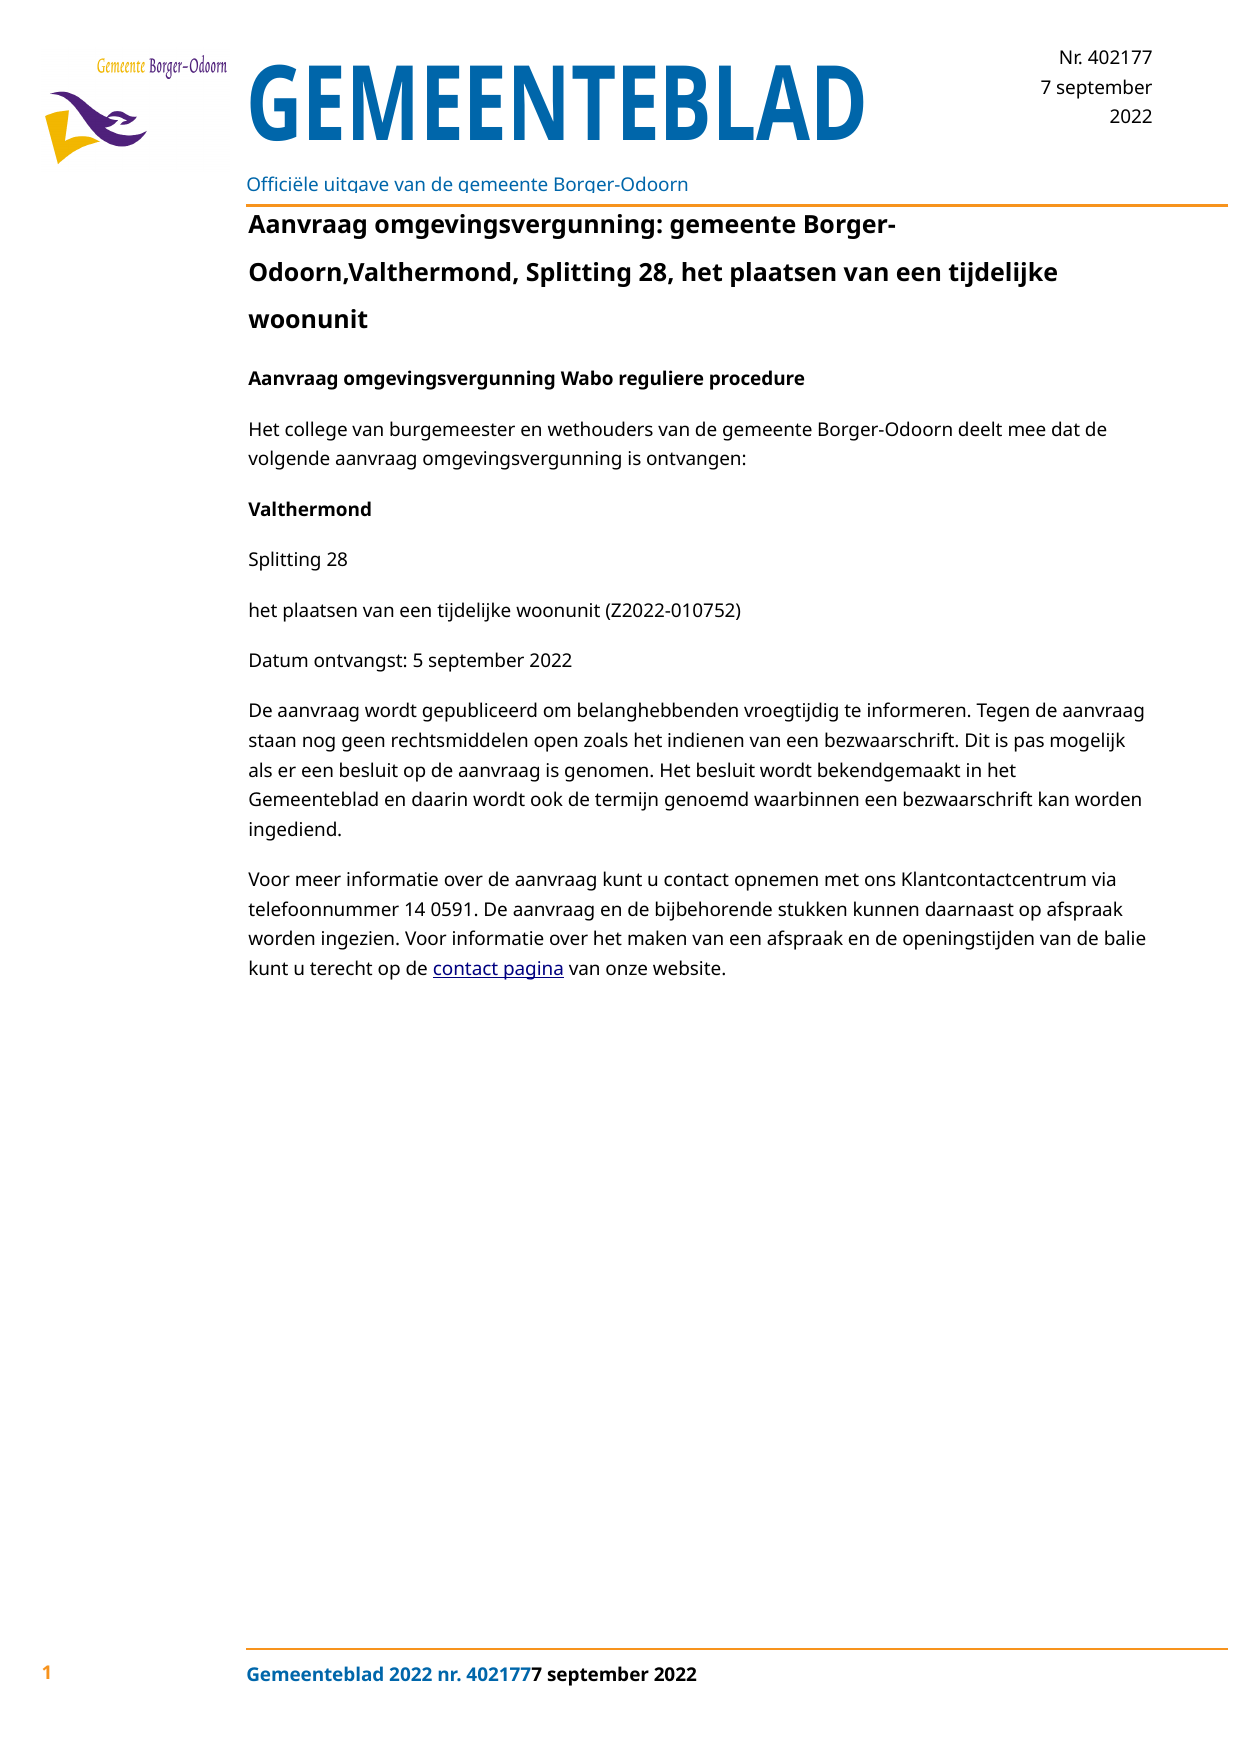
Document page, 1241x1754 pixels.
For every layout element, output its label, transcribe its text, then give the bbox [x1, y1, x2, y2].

text Voor meer informatie over de aanvraag kunt u contact opnemen met ons Klantcontactcentrum via telefoonnummer 14 0591. De aanvraag en de bijbehorende stukken kunnen daarnaast op afspraak worden ingezien. Voor informatie over het maken van een afspraak en de openingstijden van de balie kunt u terecht op de contact pagina van onze website. [248, 866, 1152, 981]
text Valthermond [248, 496, 1152, 522]
picture [41, 47, 231, 172]
text het plaatsen van een tijdelijke woonunit (Z2022-010752) [248, 597, 1152, 622]
text De aanvraag wordt gepubliceerd om belanghebbenden vroegtijdig te informeren. Tegen de aanvraag staan nog geen rechtsmiddelen open zoals het indienen van een bezwaarschrift. Dit is pas mogelijk als er een besluit op de aanvraag is genomen. Het besluit wordt bekendgemaakt in het Gemeenteblad en daarin wordt ook de termijn genoemd waarbinnen een bezwaarschrift kan worden ingediend. [248, 698, 1152, 842]
text Het college van burgemeester en wethouders van de gemeente Borger-Odoorn deelt mee dat de volgende aanvraag omgevingsvergunning is ontvangen: [248, 416, 1152, 471]
text Aanvraag omgevingsvergunning Wabo reguliere procedure [248, 366, 1152, 391]
text Aanvraag omgevingsvergunning: gemeente Borger-Odoorn,Valthermond, Splitting 28, het plaatsen van een tijdelijke woonunit [248, 207, 1152, 336]
text Splitting 28 [248, 546, 1152, 572]
text Datum ontvangst: 5 september 2022 [248, 647, 1152, 673]
